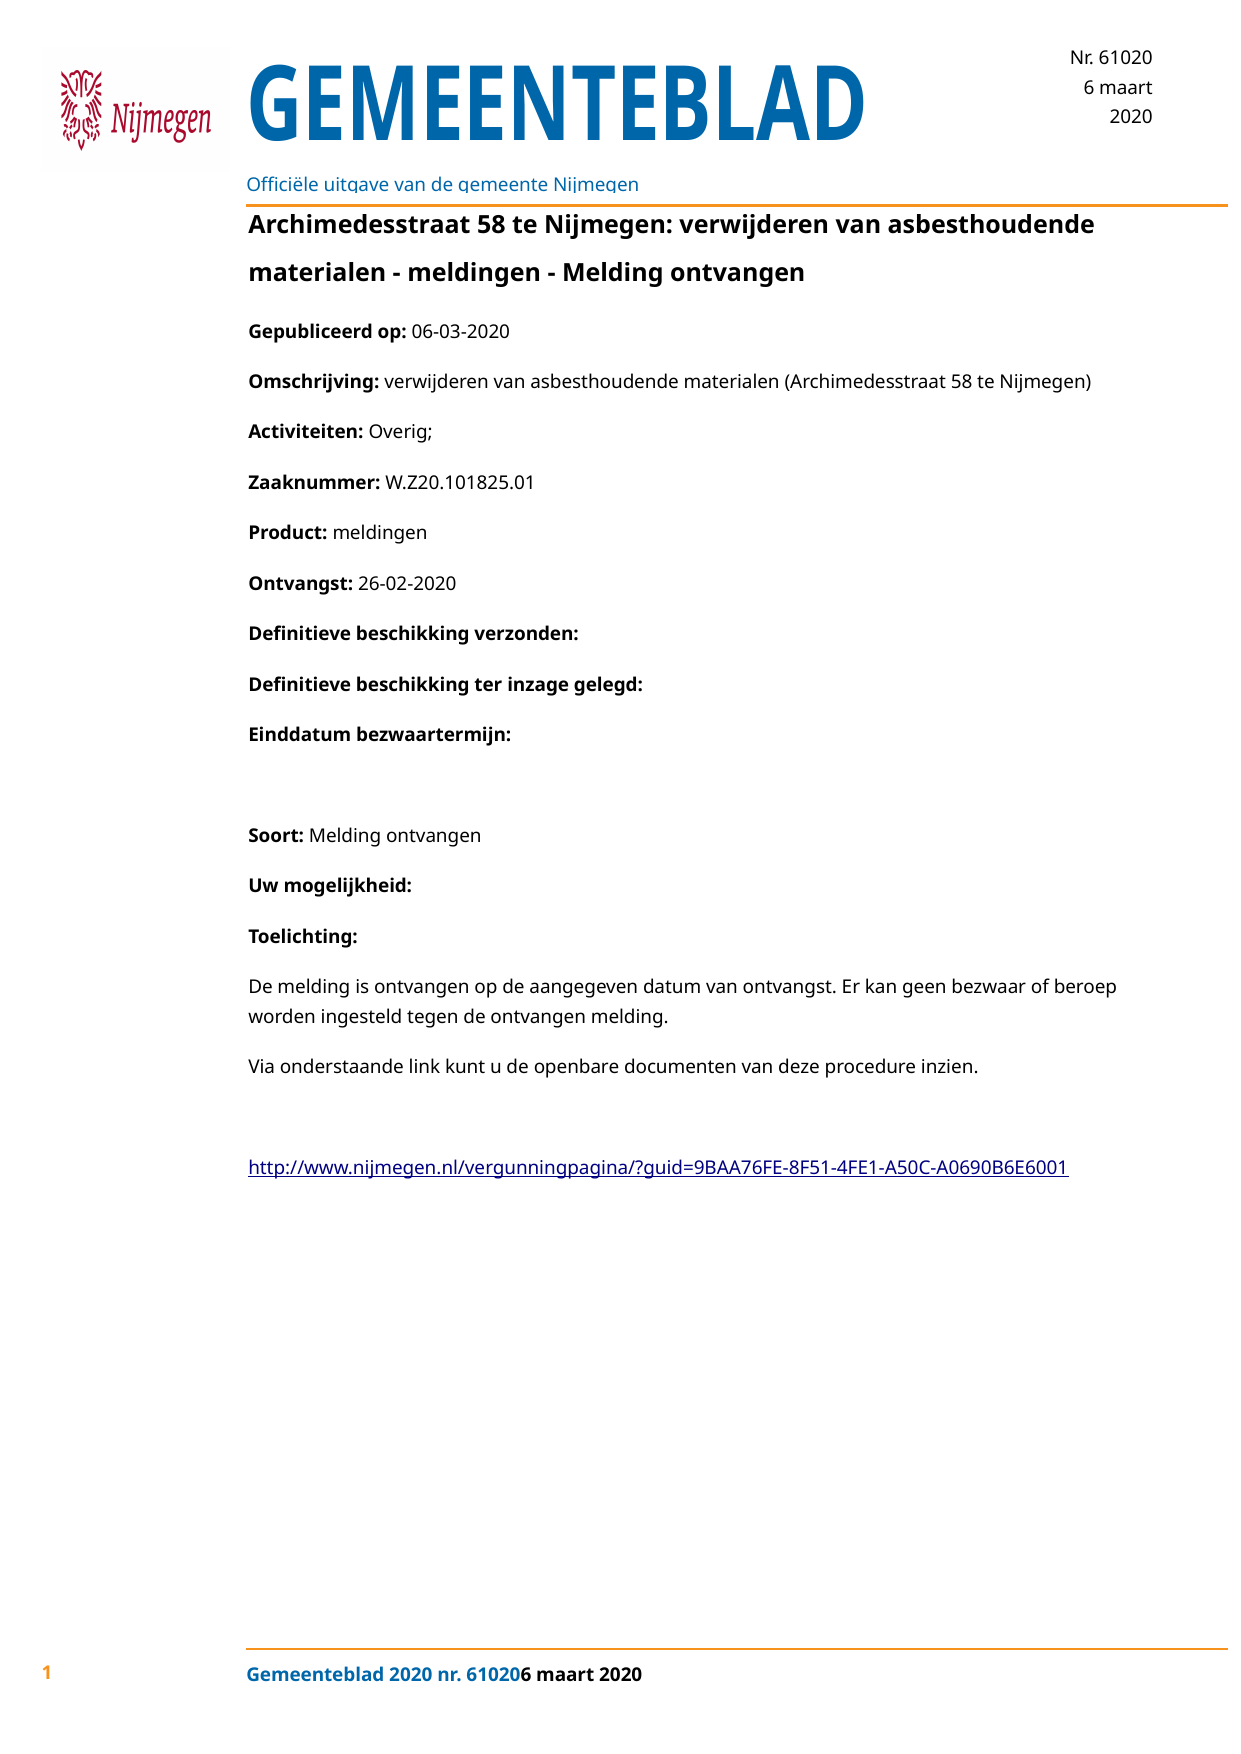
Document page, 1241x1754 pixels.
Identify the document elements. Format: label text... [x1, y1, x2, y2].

text De melding is ontvangen op de aangegeven datum van ontvangst. Er kan geen bezwaar of beroep worden ingesteld tegen de ontvangen melding. [248, 973, 1152, 1029]
text Omschrijving: verwijderen van asbesthoudende materialen (Archimedesstraat 58 te Nijmegen) [248, 368, 1152, 394]
text Einddatum bezwaartermijn: [248, 721, 1152, 747]
text http://www.nijmegen.nl/vergunningpagina/?guid=9BAA76FE-8F51-4FE1-A50C-A0690B6E6001 [248, 1154, 1152, 1180]
text Via onderstaande link kunt u de openbare documenten van deze procedure inzien. [248, 1053, 1152, 1079]
text Product: meldingen [248, 519, 1152, 545]
text Definitieve beschikking verzonden: [248, 620, 1152, 646]
text Activiteiten: Overig; [248, 419, 1152, 444]
text Toelichting: [248, 923, 1152, 949]
text Archimedesstraat 58 te Nijmegen: verwijderen van asbesthoudende materialen - meldingen - Melding ontvangen [248, 207, 1152, 288]
text Uw mogelijkheid: [248, 872, 1152, 898]
text Ontvangst: 26-02-2020 [248, 570, 1152, 596]
text Soort: Melding ontvangen [248, 822, 1152, 848]
text Definitieve beschikking ter inzage gelegd: [248, 671, 1152, 697]
text Gepubliceerd op: 06-03-2020 [248, 318, 1152, 344]
text Zaaknummer: W.Z20.101825.01 [248, 469, 1152, 495]
picture [41, 47, 231, 172]
